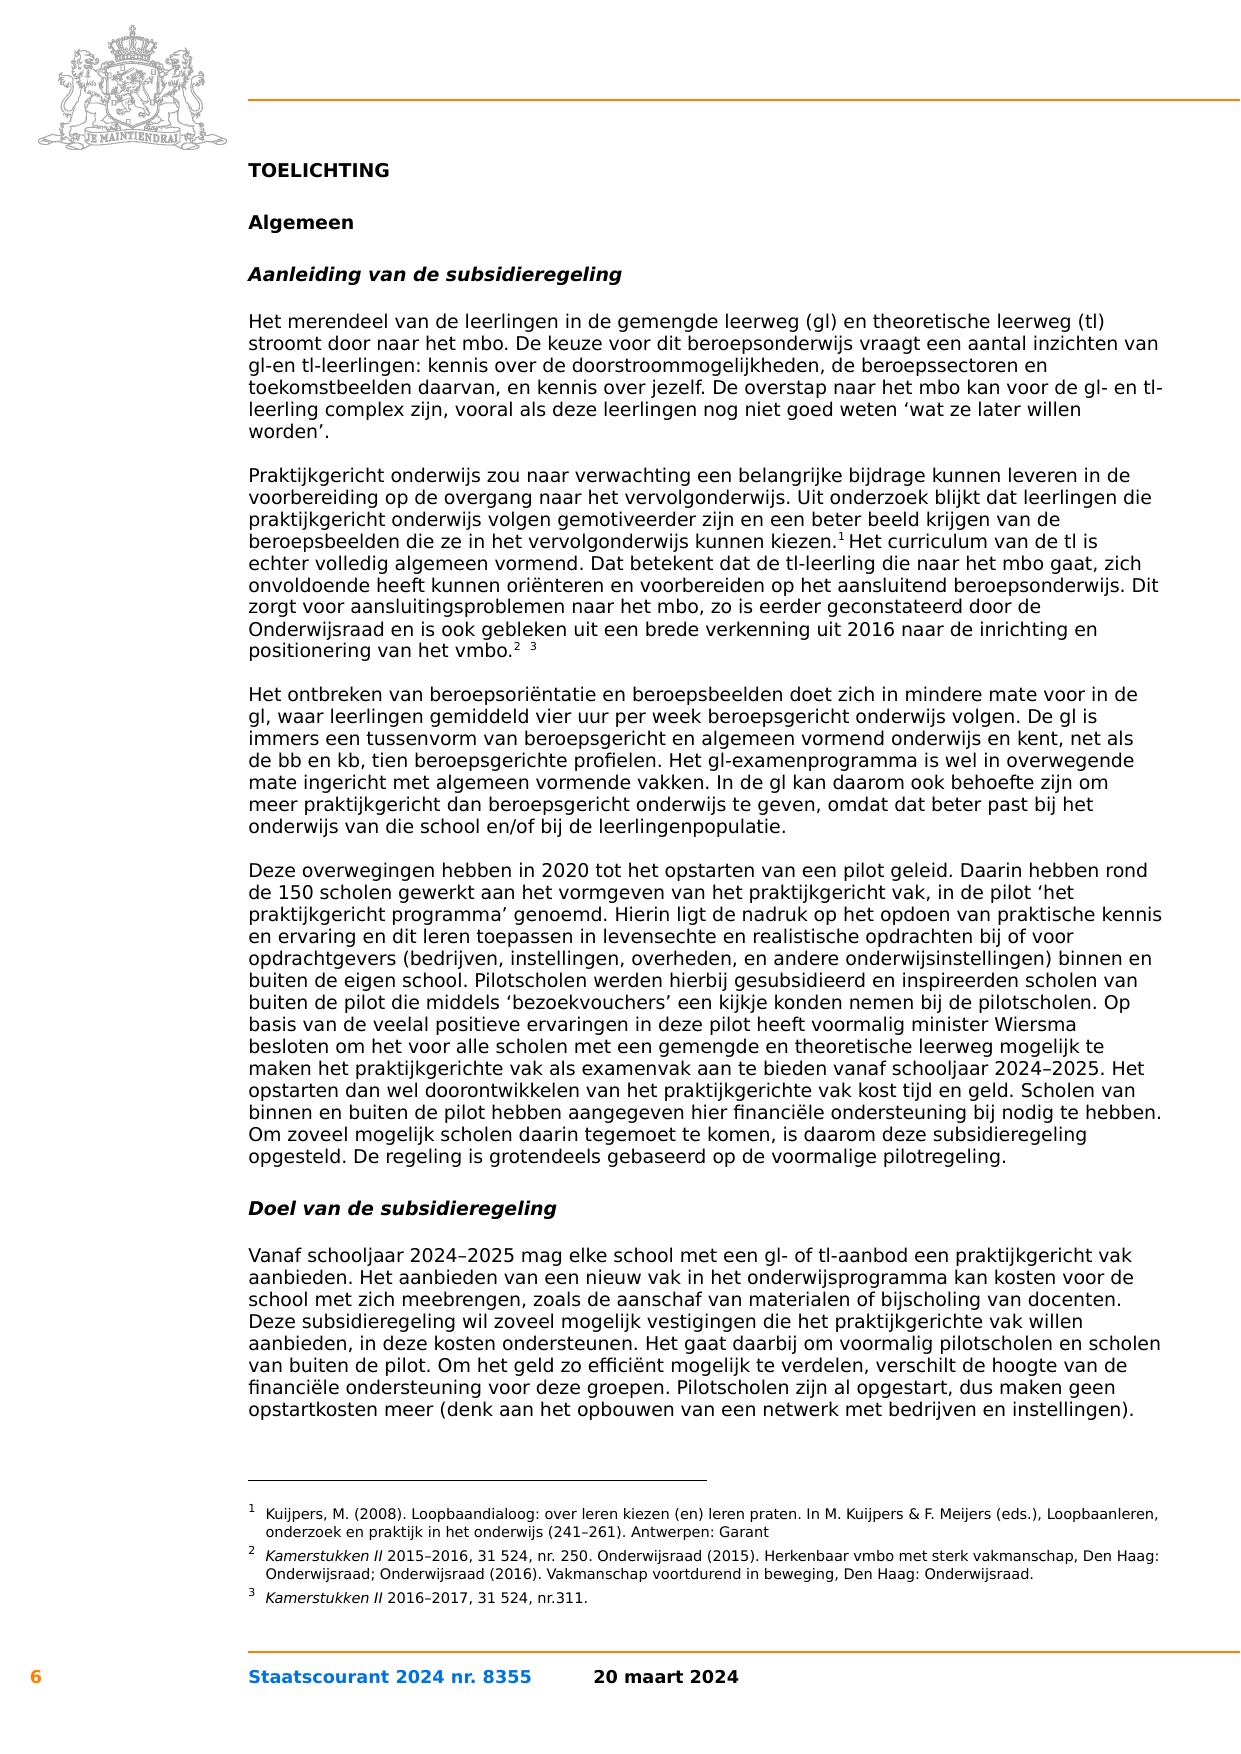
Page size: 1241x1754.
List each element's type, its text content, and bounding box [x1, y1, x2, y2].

subtitle Doel van de subsidieregeling [248, 1198, 1163, 1220]
subtitle Algemeen [248, 212, 1163, 234]
text Kuijpers, M. (2008). Loopbaandialoog: over leren kiezen (en) leren praten. In M. Kuijpers & F. Meijers (eds.), Loopbaanleren, onderzoek en praktijk in het onderwijs (241–261). Antwerpen: Garant [248, 1502, 1163, 1541]
subtitle TOELICHTING [248, 160, 1163, 182]
text Het merendeel van de leerlingen in de gemengde leerweg (gl) en theoretische leerweg (tl) stroomt door naar het mbo. De keuze voor dit beroepsonderwijs vraagt een aantal inzichten van gl-en tl-leerlingen: kennis over de doorstroommogelijkheden, de beroepssectoren en toekomstbeelden daarvan, en kennis over jezelf. De overstap naar het mbo kan voor de gl- en tl-leerling complex zijn, vooral als deze leerlingen nog niet goed weten ‘wat ze later willen worden’. [248, 311, 1163, 443]
subtitle Aanleiding van de subsidieregeling [248, 264, 1163, 286]
text Praktijkgericht onderwijs zou naar verwachting een belangrijke bijdrage kunnen leveren in de voorbereiding op de overgang naar het vervolgonderwijs. Uit onderzoek blijkt dat leerlingen die praktijkgericht onderwijs volgen gemotiveerder zijn en een beter beeld krijgen van de beroepsbeelden die ze in het vervolgonderwijs kunnen kiezen.Het curriculum van de tl is echter volledig algemeen vormend. Dat betekent dat de tl-leerling die naar het mbo gaat, zich onvoldoende heeft kunnen oriënteren en voorbereiden op het aansluitend beroepsonderwijs. Dit zorgt voor aansluitingsproblemen naar het mbo, zo is eerder geconstateerd door de Onderwijsraad en is ook gebleken uit een brede verkenning uit 2016 naar de inrichting en positionering van het vmbo. [248, 464, 1163, 662]
text Kamerstukken II 2016–2017, 31 524, nr.311. [248, 1586, 1163, 1608]
text Kamerstukken II 2015–2016, 31 524, nr. 250. Onderwijsraad (2015). Herkenbaar vmbo met sterk vakmanschap, Den Haag: Onderwijsraad; Onderwijsraad (2016). Vakmanschap voortdurend in beweging, Den Haag: Onderwijsraad. [248, 1544, 1163, 1583]
text Deze overwegingen hebben in 2020 tot het opstarten van een pilot geleid. Daarin hebben rond de 150 scholen gewerkt aan het vormgeven van het praktijkgericht vak, in de pilot ‘het praktijkgericht programma’ genoemd. Hierin ligt de nadruk op het opdoen van praktische kennis en ervaring en dit leren toepassen in levensechte en realistische opdrachten bij of voor opdrachtgevers (bedrijven, instellingen, overheden, en andere onderwijsinstellingen) binnen en buiten de eigen school. Pilotscholen werden hierbij gesubsidieerd en inspireerden scholen van buiten de pilot die middels ‘bezoekvouchers’ een kijkje konden nemen bij de pilotscholen. Op basis van de veelal positieve ervaringen in deze pilot heeft voormalig minister Wiersma besloten om het voor alle scholen met een gemengde en theoretische leerweg mogelijk te maken het praktijkgerichte vak als examenvak aan te bieden vanaf schooljaar 2024–2025. Het opstarten dan wel doorontwikkelen van het praktijkgerichte vak kost tijd en geld. Scholen van binnen en buiten de pilot hebben aangegeven hier financiële ondersteuning bij nodig te hebben. Om zoveel mogelijk scholen daarin tegemoet te komen, is daarom deze subsidieregeling opgesteld. De regeling is grotendeels gebaseerd op de voormalige pilotregeling. [248, 860, 1163, 1168]
text Het ontbreken van beroepsoriëntatie en beroepsbeelden doet zich in mindere mate voor in de gl, waar leerlingen gemiddeld vier uur per week beroepsgericht onderwijs volgen. De gl is immers een tussenvorm van beroepsgericht en algemeen vormend onderwijs en kent, net als de bb en kb, tien beroepsgerichte profielen. Het gl-examenprogramma is wel in overwegende mate ingericht met algemeen vormende vakken. In de gl kan daarom ook behoefte zijn om meer praktijkgericht dan beroepsgericht onderwijs te geven, omdat dat beter past bij het onderwijs van die school en/of bij de leerlingenpopulatie. [248, 684, 1163, 838]
picture [38, 25, 227, 150]
text Vanaf schooljaar 2024–2025 mag elke school met een gl- of tl-aanbod een praktijkgericht vak aanbieden. Het aanbieden van een nieuw vak in het onderwijsprogramma kan kosten voor de school met zich meebrengen, zoals de aanschaf van materialen of bijscholing van docenten. Deze subsidieregeling wil zoveel mogelijk vestigingen die het praktijkgerichte vak willen aanbieden, in deze kosten ondersteunen. Het gaat daarbij om voormalig pilotscholen en scholen van buiten de pilot. Om het geld zo efficiënt mogelijk te verdelen, verschilt de hoogte van de financiële ondersteuning voor deze groepen. Pilotscholen zijn al opgestart, dus maken geen opstartkosten meer (denk aan het opbouwen van een netwerk met bedrijven en instellingen). [248, 1245, 1163, 1421]
